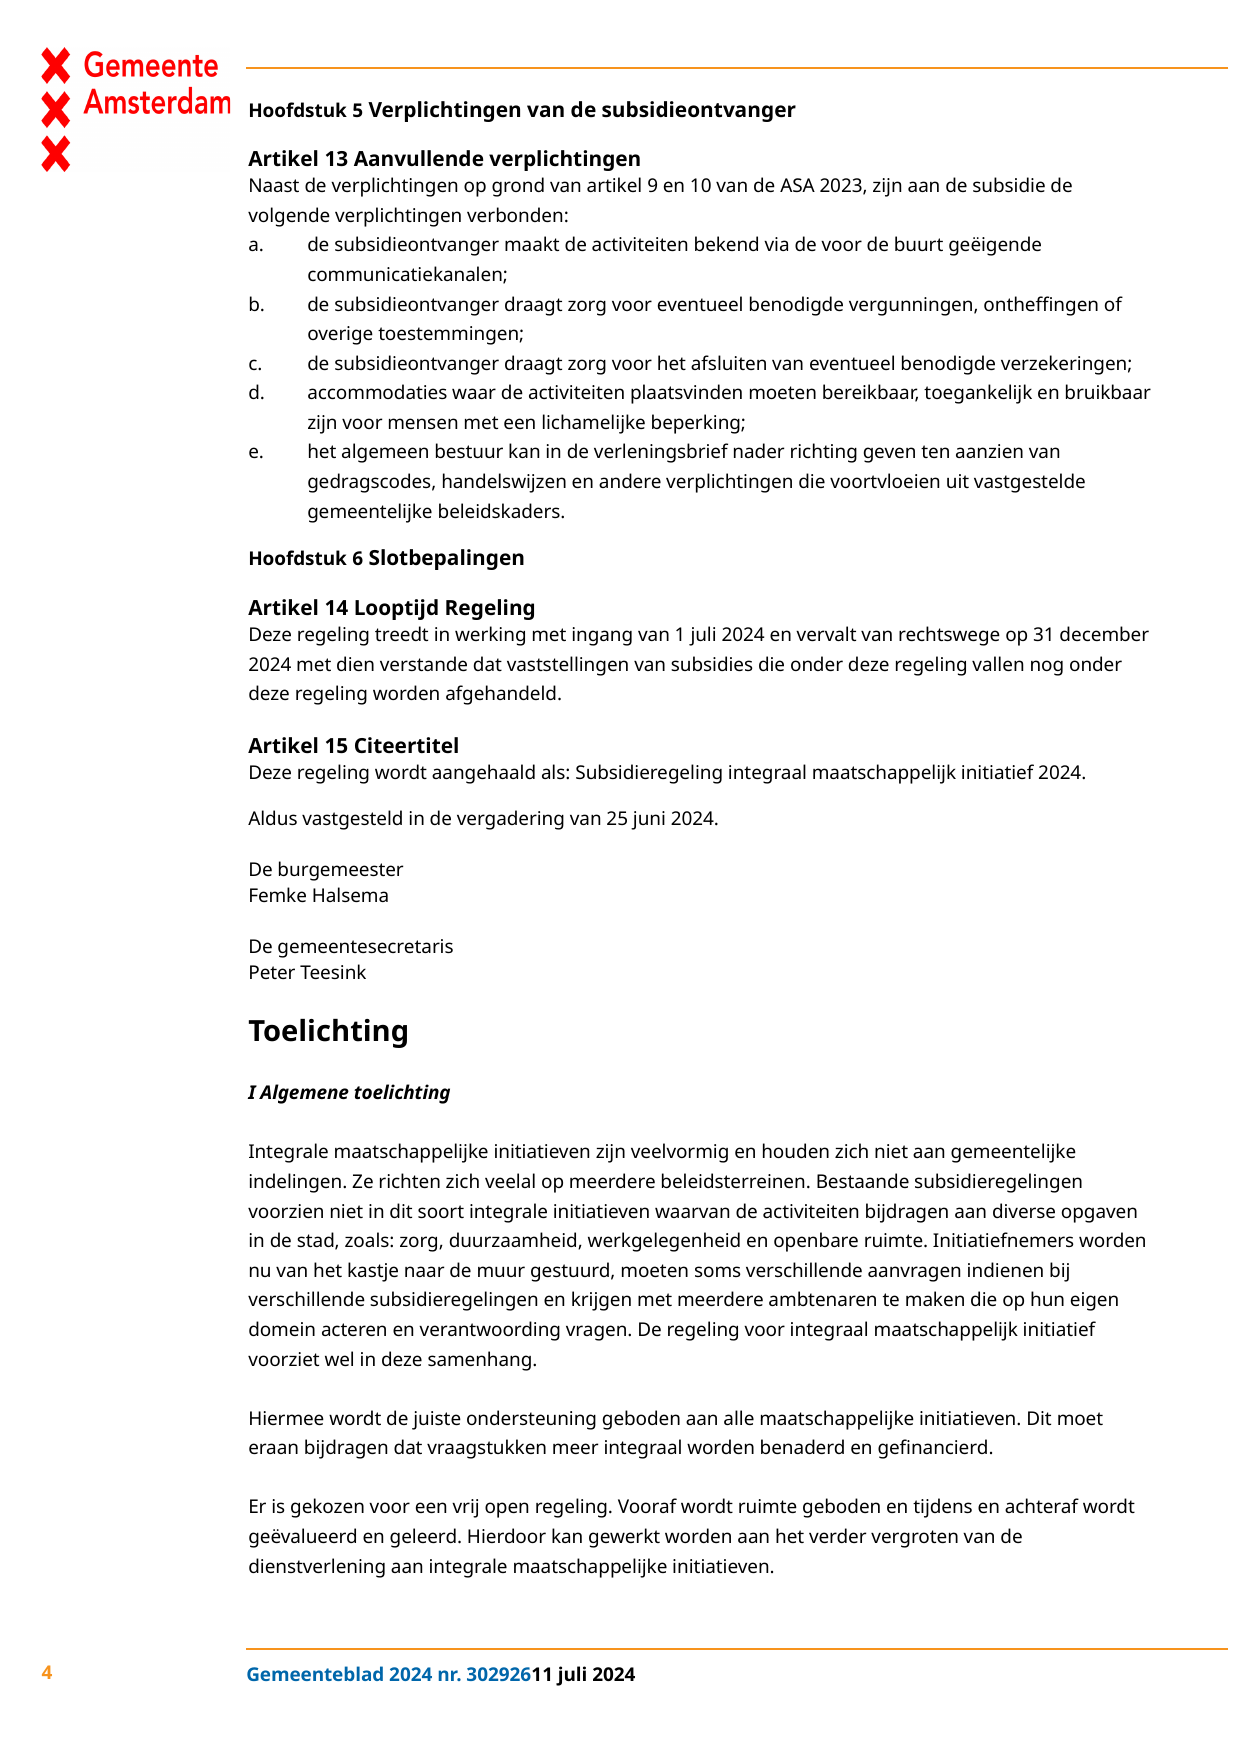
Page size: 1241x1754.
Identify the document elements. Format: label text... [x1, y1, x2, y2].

text De burgemeester [248, 856, 1152, 882]
text Hoofdstuk 5 Verplichtingen van de subsidieontvanger [248, 95, 1152, 123]
text Artikel 15 Citeertitel [248, 731, 1152, 759]
text Toelichting [248, 1011, 1152, 1050]
text Hoofdstuk 6 Slotbepalingen [248, 543, 1152, 572]
text Er is gekozen voor een vrij open regeling. Vooraf wordt ruimte geboden en tijdens en achteraf wordt geëvalueerd en geleerd. Hierdoor kan gewerkt worden aan het verder vergroten van de dienstverlening aan integrale maatschappelijke initiatieven. [248, 1494, 1152, 1579]
text Deze regeling treedt in werking met ingang van 1 juli 2024 en vervalt van rechtswege op 31 december 2024 met dien verstande dat vaststellingen van subsidies die onder deze regeling vallen nog onder deze regeling worden afgehandeld. [248, 621, 1152, 706]
text Artikel 14 Looptijd Regeling [248, 593, 1152, 621]
text Femke Halsema [248, 882, 1152, 908]
list de subsidieontvanger draagt zorg voor eventueel benodigde vergunningen, ontheffingen of overige toestemmingen; [248, 291, 1152, 346]
text Naast de verplichtingen op grond van artikel 9 en 10 van de ASA 2023, zijn aan de subsidie de volgende verplichtingen verbonden: [248, 172, 1152, 228]
text I Algemene toelichting [248, 1079, 1152, 1105]
text Peter Teesink [248, 959, 1152, 985]
text Integrale maatschappelijke initiatieven zijn veelvormig en houden zich niet aan gemeentelijke indelingen. Ze richten zich veelal op meerdere beleidsterreinen. Bestaande subsidieregelingen voorzien niet in dit soort integrale initiatieven waarvan de activiteiten bijdragen aan diverse opgaven in de stad, zoals: zorg, duurzaamheid, werkgelegenheid en openbare ruimte. Initiatiefnemers worden nu van het kastje naar de muur gestuurd, moeten soms verschillende aanvragen indienen bij verschillende subsidieregelingen en krijgen met meerdere ambtenaren te maken die op hun eigen domein acteren en verantwoording vragen. De regeling voor integraal maatschappelijk initiatief voorziet wel in deze samenhang. [248, 1139, 1152, 1372]
list het algemeen bestuur kan in de verleningsbrief nader richting geven ten aanzien van gedragscodes, handelswijzen en andere verplichtingen die voortvloeien uit vastgestelde gemeentelijke beleidskaders. [248, 439, 1152, 524]
text Hiermee wordt de juiste ondersteuning geboden aan alle maatschappelijke initiatieven. Dit moet eraan bijdragen dat vraagstukken meer integraal worden benaderd en gefinancierd. [248, 1405, 1152, 1460]
text Artikel 13 Aanvullende verplichtingen [248, 144, 1152, 172]
list de subsidieontvanger draagt zorg voor het afsluiten van eventueel benodigde verzekeringen; [248, 350, 1152, 376]
text Aldus vastgesteld in de vergadering van 25 juni 2024. [248, 805, 1152, 831]
list de subsidieontvanger maakt de activiteiten bekend via de voor de buurt geëigende communicatiekanalen; [248, 232, 1152, 287]
picture [41, 47, 231, 172]
text De gemeentesecretaris [248, 933, 1152, 959]
list accommodaties waar de activiteiten plaatsvinden moeten bereikbaar, toegankelijk en bruikbaar zijn voor mensen met een lichamelijke beperking; [248, 379, 1152, 435]
text Deze regeling wordt aangehaald als: Subsidieregeling integraal maatschappelijk initiatief 2024. [248, 759, 1152, 785]
